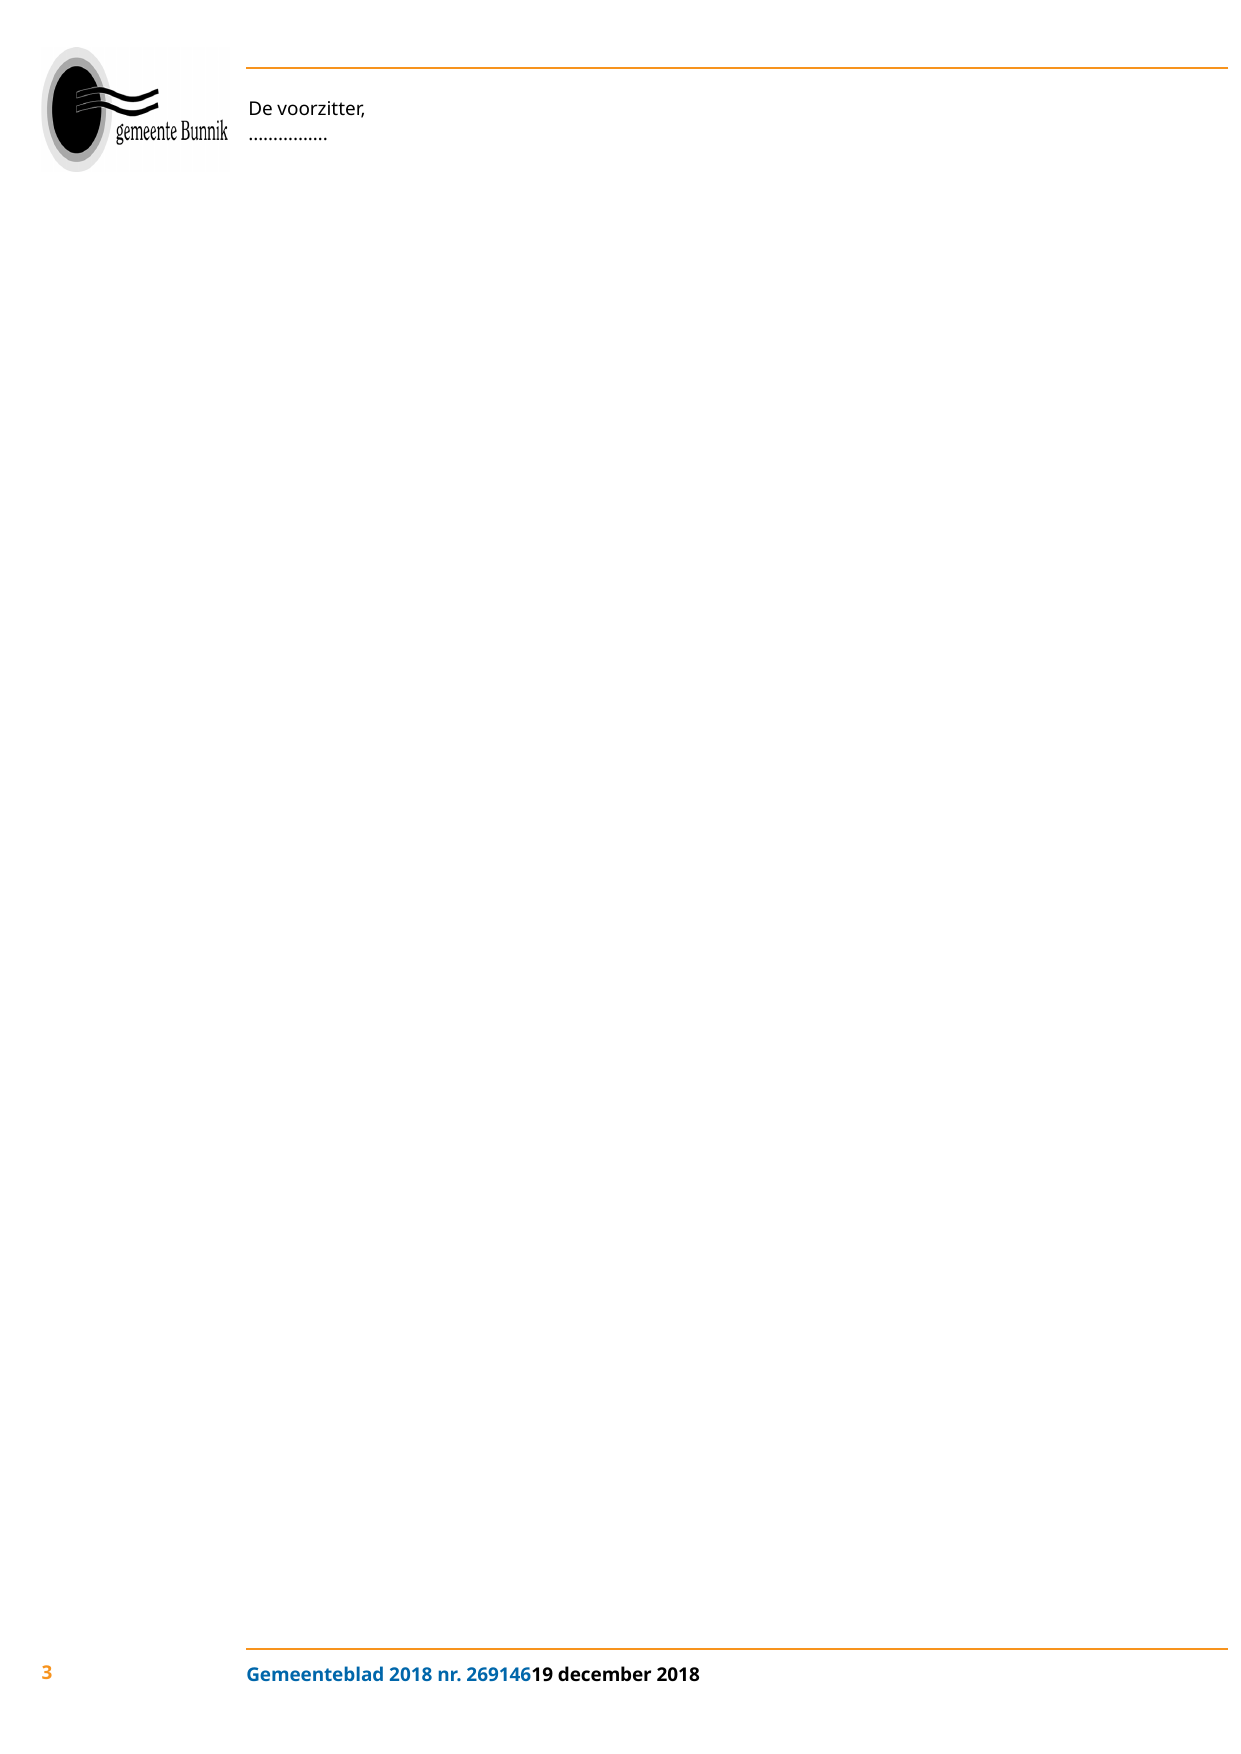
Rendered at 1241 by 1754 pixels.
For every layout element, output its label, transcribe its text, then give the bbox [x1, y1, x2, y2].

picture [41, 47, 231, 172]
text De voorzitter, [248, 95, 1152, 121]
text ……………. [248, 121, 1152, 146]
